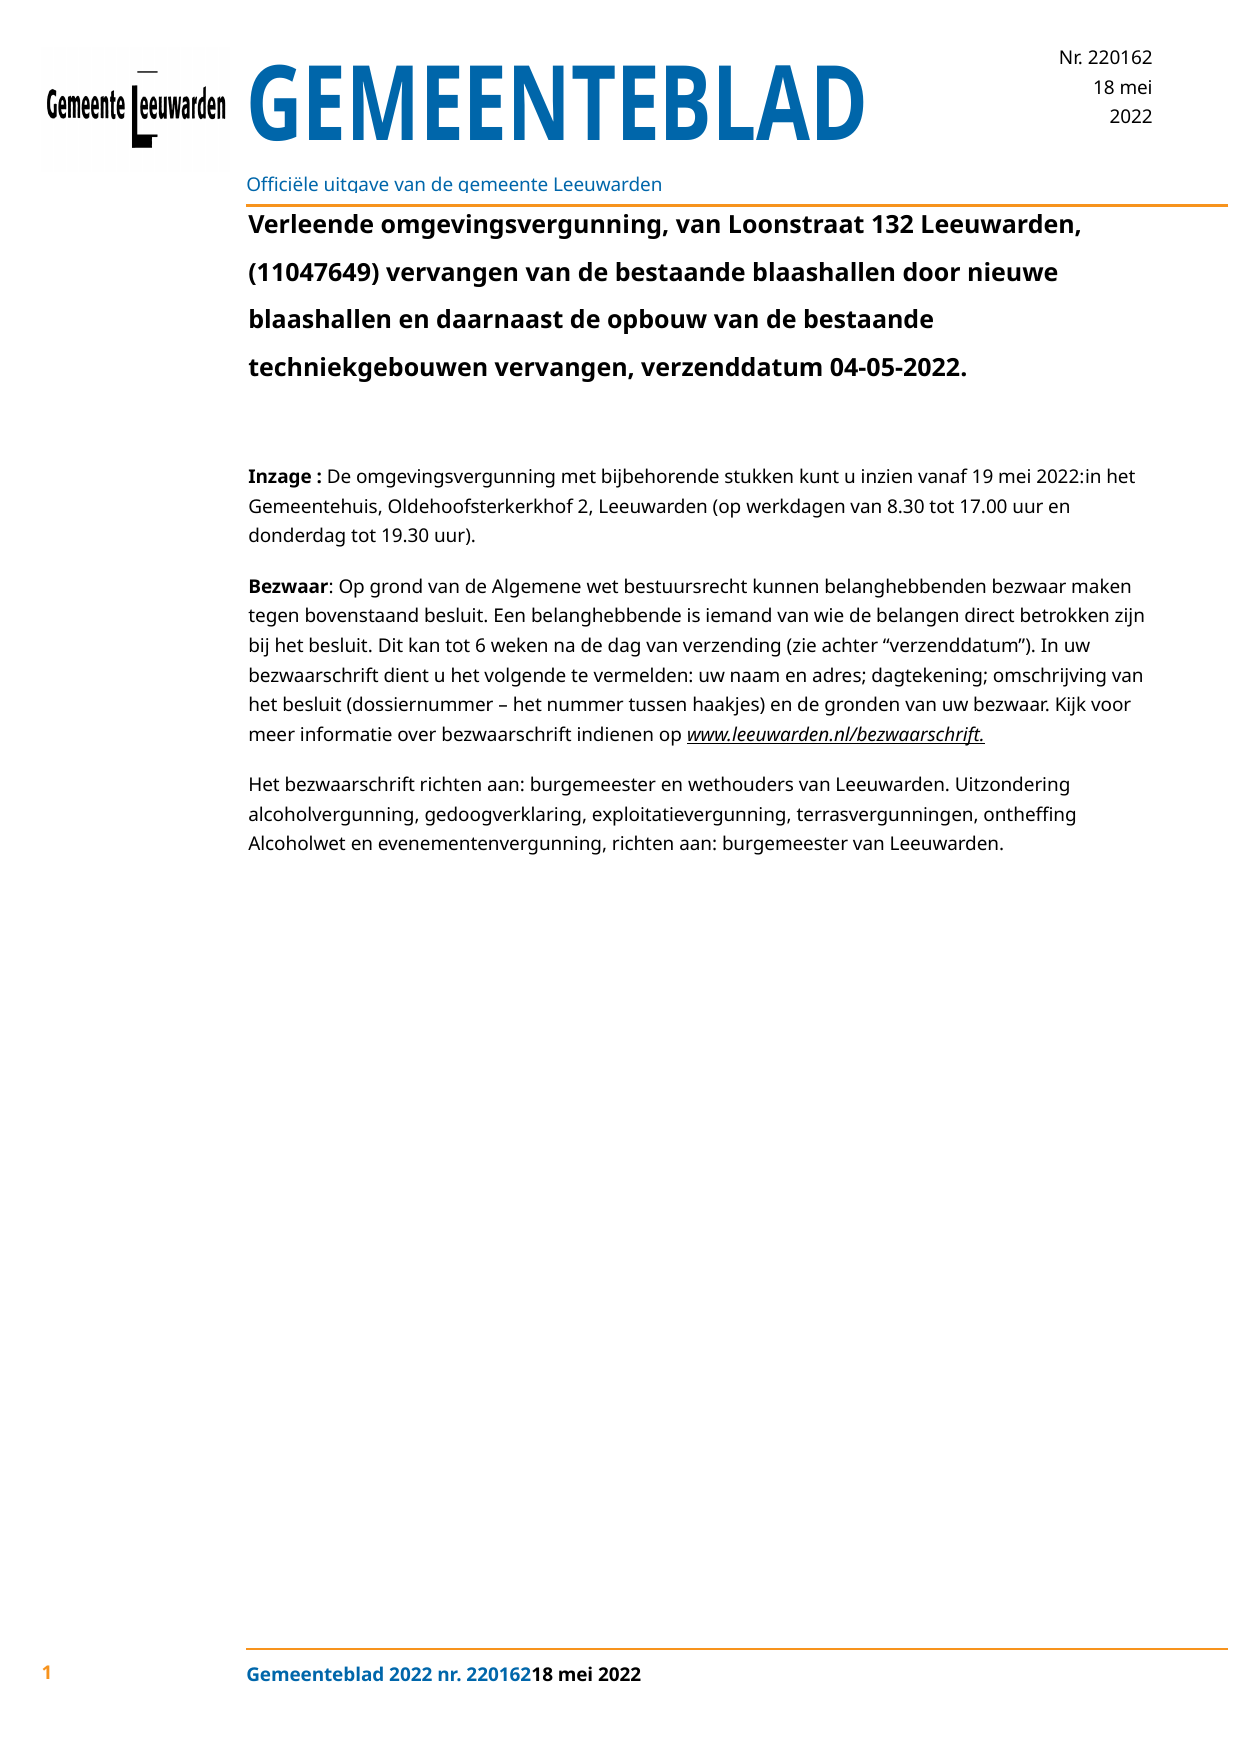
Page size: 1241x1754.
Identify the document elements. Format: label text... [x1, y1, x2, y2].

text Inzage : De omgevingsvergunning met bijbehorende stukken kunt u inzien vanaf 19 mei 2022:in het Gemeentehuis, Oldehoofsterkerkhof 2, Leeuwarden (op werkdagen van 8.30 tot 17.00 uur en donderdag tot 19.30 uur). [248, 463, 1152, 548]
picture [41, 47, 231, 172]
text Verleende omgevingsvergunning, van Loonstraat 132 Leeuwarden, (11047649) vervangen van de bestaande blaashallen door nieuwe blaashallen en daarnaast de opbouw van de bestaande techniekgebouwen vervangen, verzenddatum 04-05-2022. [248, 207, 1152, 384]
text Bezwaar: Op grond van de Algemene wet bestuursrecht kunnen belanghebbenden bezwaar maken tegen bovenstaand besluit. Een belanghebbende is iemand van wie de belangen direct betrokken zijn bij het besluit. Dit kan tot 6 weken na de dag van verzending (zie achter “verzenddatum”). In uw bezwaarschrift dient u het volgende te vermelden: uw naam en adres; dagtekening; omschrijving van het besluit (dossiernummer – het nummer tussen haakjes) en de gronden van uw bezwaar. Kijk voor meer informatie over bezwaarschrift indienen op www.leeuwarden.nl/bezwaarschrift. [248, 573, 1152, 747]
text Het bezwaarschrift richten aan: burgemeester en wethouders van Leeuwarden. Uitzondering alcoholvergunning, gedoogverklaring, exploitatievergunning, terrasvergunningen, ontheffing Alcoholwet en evenementenvergunning, richten aan: burgemeester van Leeuwarden. [248, 771, 1152, 856]
